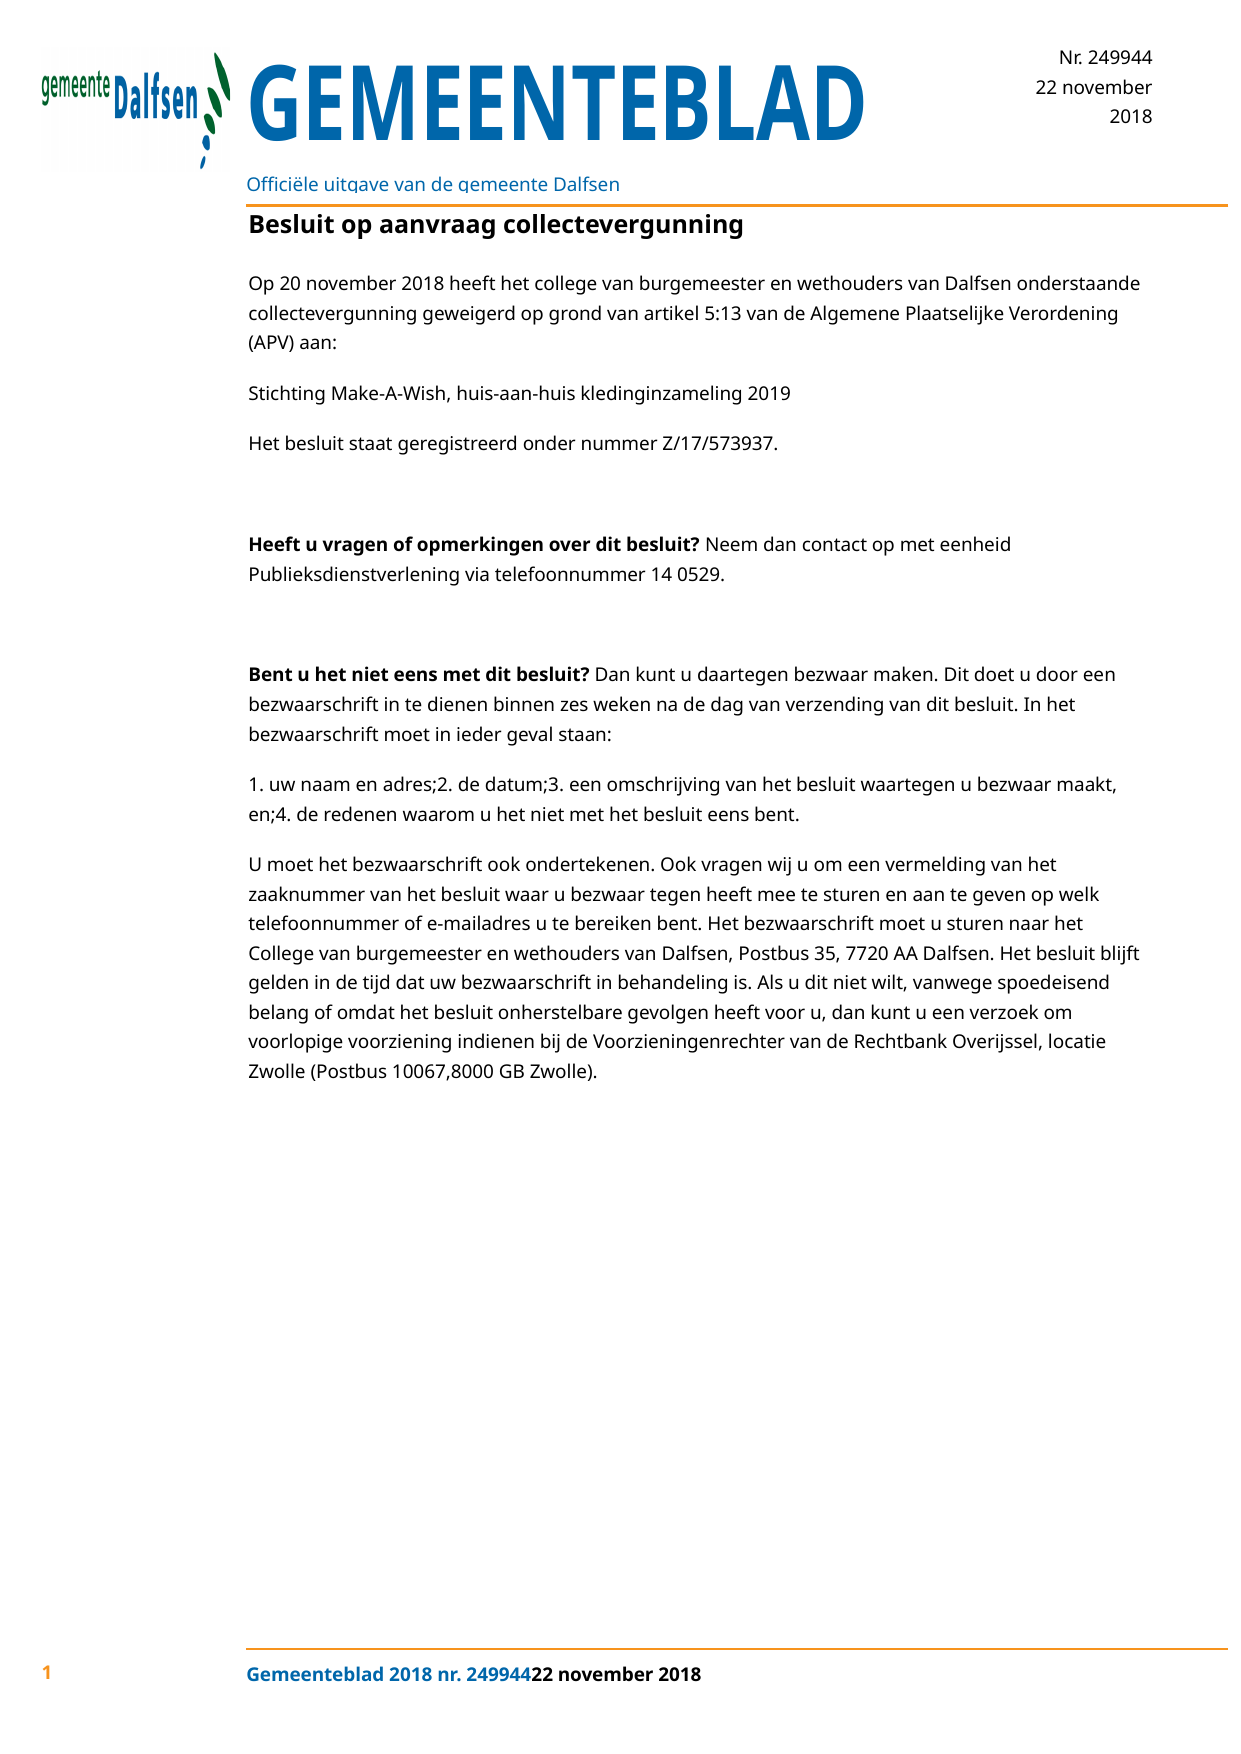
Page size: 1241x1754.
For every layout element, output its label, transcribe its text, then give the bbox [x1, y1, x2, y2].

text Besluit op aanvraag collectevergunning [248, 207, 1152, 241]
text Op 20 november 2018 heeft het college van burgemeester en wethouders van Dalfsen onderstaande collectevergunning geweigerd op grond van artikel 5:13 van de Algemene Plaatselijke Verordening (APV) aan: [248, 270, 1152, 355]
text Bent u het niet eens met dit besluit? Dan kunt u daartegen bezwaar maken. Dit doet u door een bezwaarschrift in te dienen binnen zes weken na de dag van verzending van dit besluit. In het bezwaarschrift moet in ieder geval staan: [248, 662, 1152, 746]
text Heeft u vragen of opmerkingen over dit besluit? Neem dan contact op met eenheid Publieksdienstverlening via telefoonnummer 14 0529. [248, 531, 1152, 586]
text Stichting Make-A-Wish, huis-aan-huis kledinginzameling 2019 [248, 380, 1152, 406]
text 1. uw naam en adres;2. de datum;3. een omschrijving van het besluit waartegen u bezwaar maakt, en;4. de redenen waarom u het niet met het besluit eens bent. [248, 771, 1152, 826]
text U moet het bezwaarschrift ook ondertekenen. Ook vragen wij u om een vermelding van het zaaknummer van het besluit waar u bezwaar tegen heeft mee te sturen en aan te geven op welk telefoonnummer of e-mailadres u te bereiken bent. Het bezwaarschrift moet u sturen naar het College van burgemeester en wethouders van Dalfsen, Postbus 35, 7720 AA Dalfsen. Het besluit blijft gelden in de tijd dat uw bezwaarschrift in behandeling is. Als u dit niet wilt, vanwege spoedeisend belang of omdat het besluit onherstelbare gevolgen heeft voor u, dan kunt u een verzoek om voorlopige voorziening indienen bij de Voorzieningenrechter van de Rechtbank Overijssel, locatie Zwolle (Postbus 10067,8000 GB Zwolle). [248, 851, 1152, 1084]
text Het besluit staat geregistreerd onder nummer Z/17/573937. [248, 430, 1152, 456]
picture [41, 47, 231, 172]
